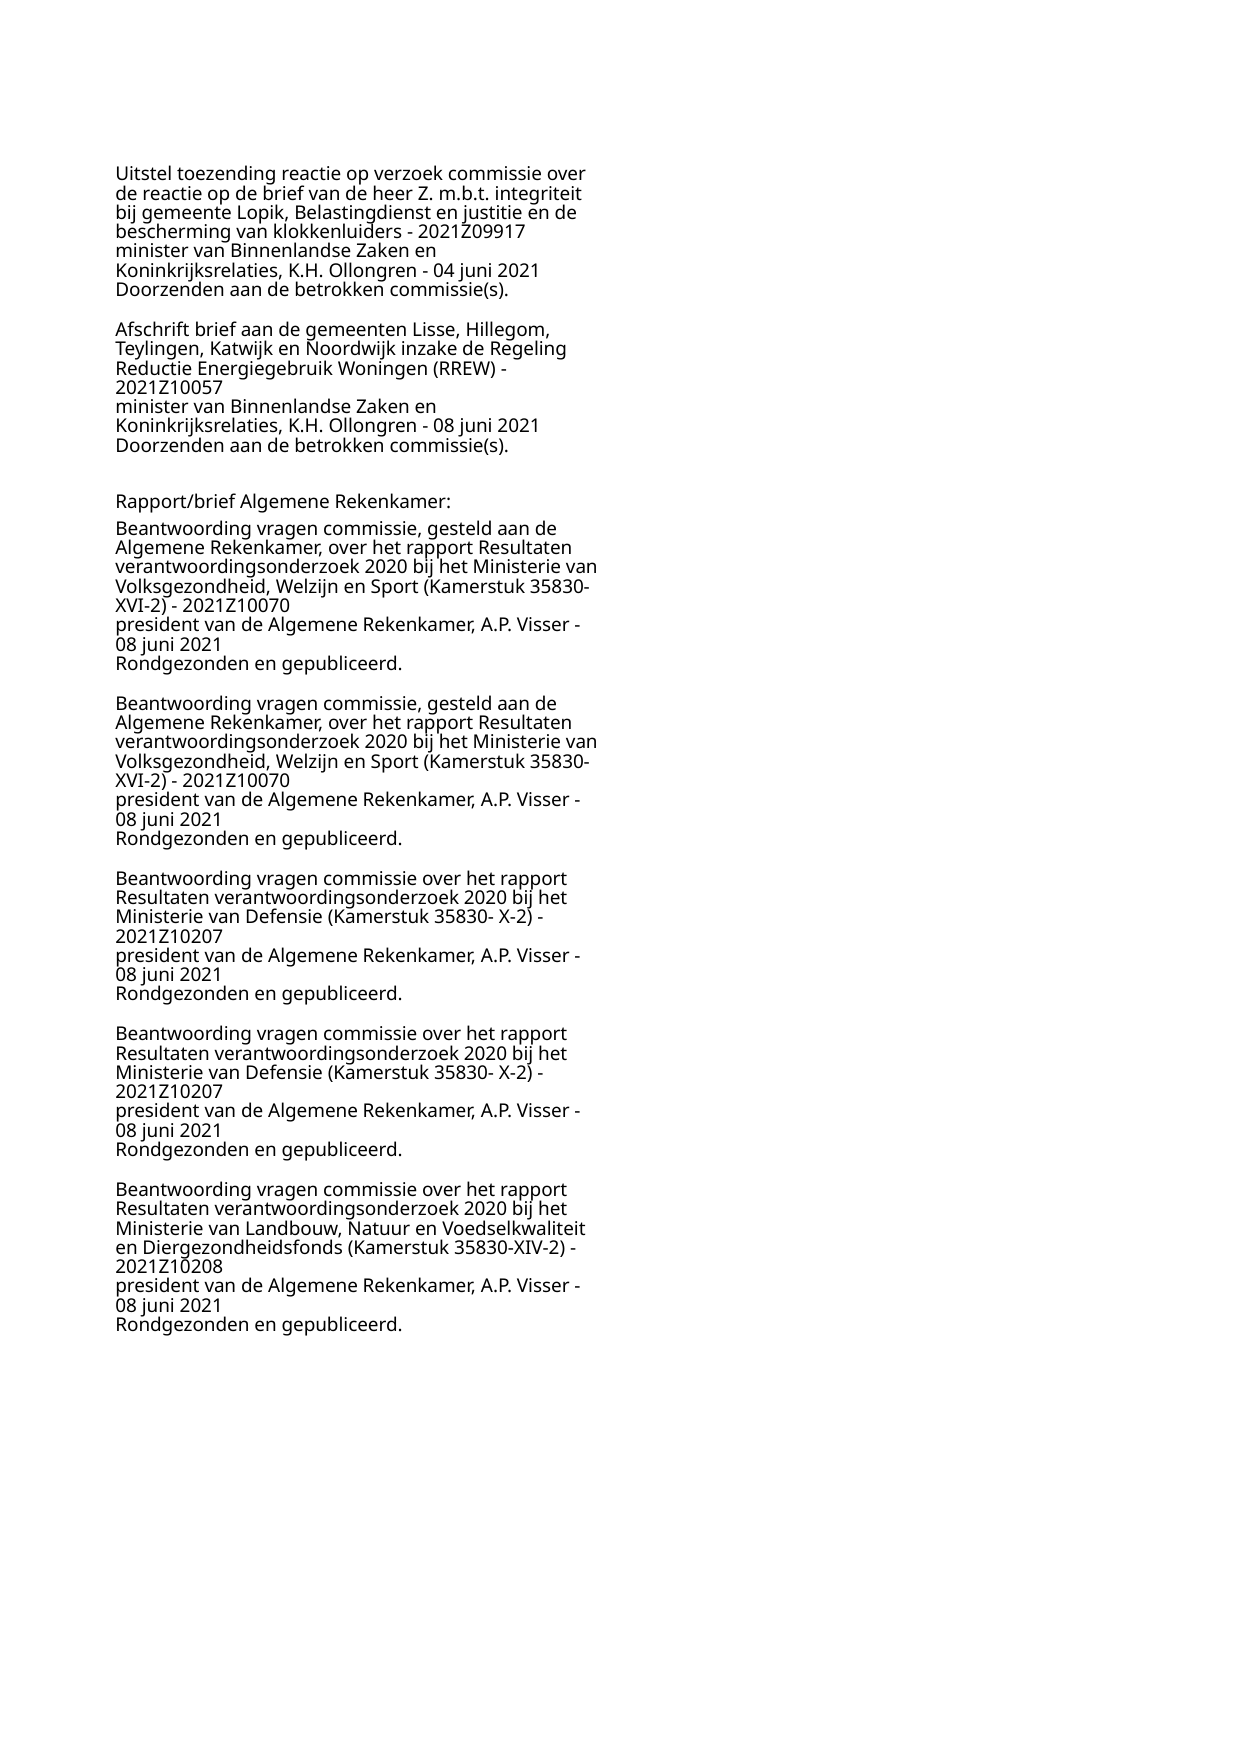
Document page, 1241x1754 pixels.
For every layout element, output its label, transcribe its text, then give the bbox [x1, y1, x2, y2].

text Beantwoording vragen commissie, gesteld aan de Algemene Rekenkamer, over het rapport Resultaten verantwoordingsonderzoek 2020 bij het Ministerie van Volksgezondheid, Welzijn en Sport (Kamerstuk 35830-XVI-2) - 2021Z10070 [115, 695, 605, 791]
text Doorzenden aan de betrokken commissie(s). [115, 281, 605, 300]
text president van de Algemene Rekenkamer, A.P. Visser - 08 juni 2021 [115, 947, 605, 985]
text Rondgezonden en gepubliceerd. [115, 1316, 605, 1335]
text Beantwoording vragen commissie, gesteld aan de Algemene Rekenkamer, over het rapport Resultaten verantwoordingsonderzoek 2020 bij het Ministerie van Volksgezondheid, Welzijn en Sport (Kamerstuk 35830-XVI-2) - 2021Z10070 [115, 520, 605, 616]
text president van de Algemene Rekenkamer, A.P. Visser - 08 juni 2021 [115, 1102, 605, 1141]
text Rondgezonden en gepubliceerd. [115, 985, 605, 1005]
text president van de Algemene Rekenkamer, A.P. Visser - 08 juni 2021 [115, 791, 605, 830]
text Beantwoording vragen commissie over het rapport Resultaten verantwoordingsonderzoek 2020 bij het Ministerie van Defensie (Kamerstuk 35830- X-2) - 2021Z10207 [115, 1025, 605, 1102]
text Beantwoording vragen commissie over het rapport Resultaten verantwoordingsonderzoek 2020 bij het Ministerie van Landbouw, Natuur en Voedselkwaliteit en Diergezondheidsfonds (Kamerstuk 35830-XIV-2) - 2021Z10208 [115, 1181, 605, 1277]
text minister van Binnenlandse Zaken en Koninkrijksrelaties, K.H. Ollongren - 08 juni 2021 [115, 398, 605, 437]
text minister van Binnenlandse Zaken en Koninkrijksrelaties, K.H. Ollongren - 04 juni 2021 [115, 242, 605, 281]
text Doorzenden aan de betrokken commissie(s). [115, 437, 605, 456]
text Beantwoording vragen commissie over het rapport Resultaten verantwoordingsonderzoek 2020 bij het Ministerie van Defensie (Kamerstuk 35830- X-2) - 2021Z10207 [115, 870, 605, 947]
text Rondgezonden en gepubliceerd. [115, 655, 605, 674]
text president van de Algemene Rekenkamer, A.P. Visser - 08 juni 2021 [115, 1277, 605, 1316]
text Uitstel toezending reactie op verzoek commissie over de reactie op de brief van de heer Z. m.b.t. integriteit bij gemeente Lopik, Belastingdienst en justitie en de bescherming van klokkenluiders - 2021Z09917 [115, 165, 605, 242]
text Rondgezonden en gepubliceerd. [115, 1141, 605, 1160]
text president van de Algemene Rekenkamer, A.P. Visser - 08 juni 2021 [115, 616, 605, 655]
text Afschrift brief aan de gemeenten Lisse, Hillegom, Teylingen, Katwijk en Noordwijk inzake de Regeling Reductie Energiegebruik Woningen (RREW) - 2021Z10057 [115, 321, 605, 398]
text Rapport/brief Algemene Rekenkamer: [115, 488, 605, 514]
text Rondgezonden en gepubliceerd. [115, 830, 605, 849]
